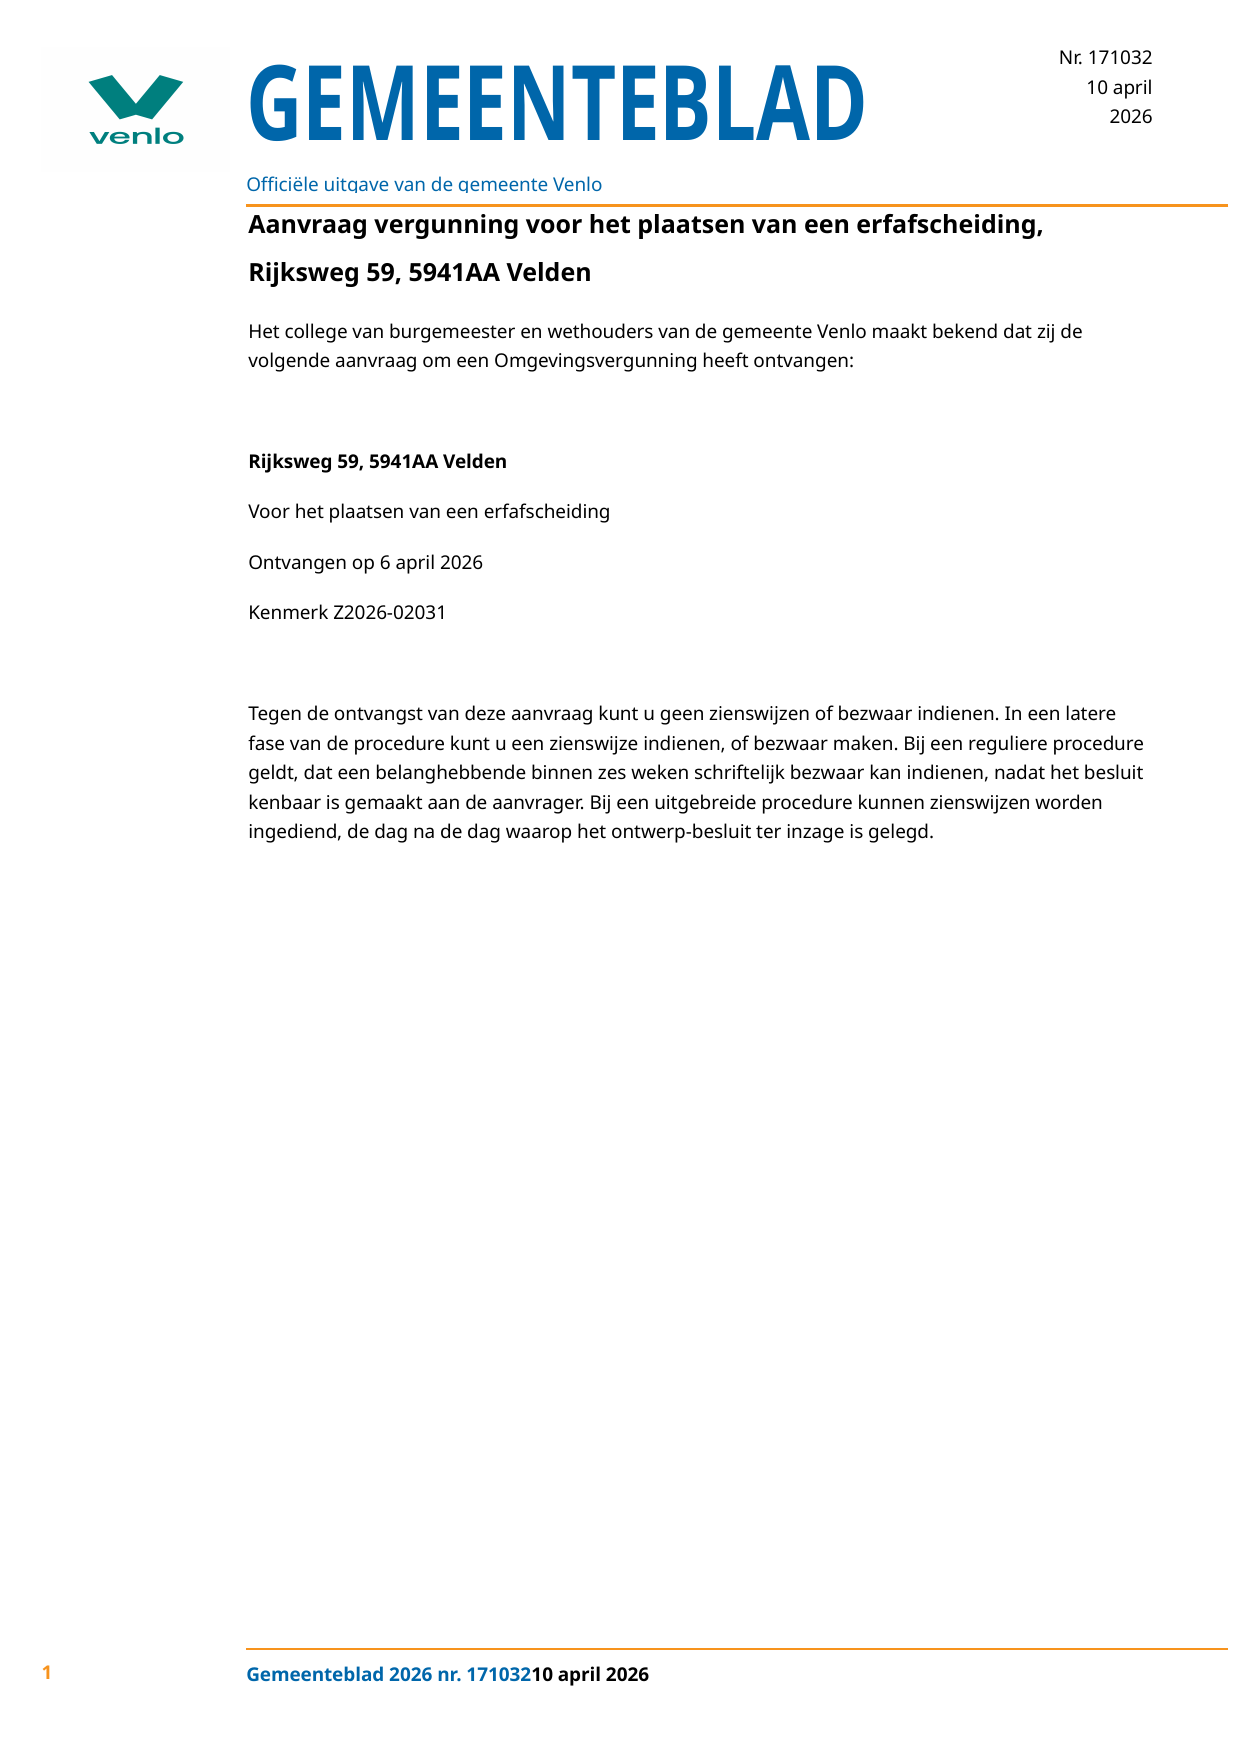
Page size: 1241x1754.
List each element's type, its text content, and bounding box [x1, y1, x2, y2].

text Kenmerk Z2026-02031 [248, 599, 1152, 625]
text Het college van burgemeester en wethouders van de gemeente Venlo maakt bekend dat zij de volgende aanvraag om een Omgevingsvergunning heeft ontvangen: [248, 318, 1152, 373]
text Aanvraag vergunning voor het plaatsen van een erfafscheiding, Rijksweg 59, 5941AA Velden [248, 207, 1152, 288]
text Ontvangen op 6 april 2026 [248, 549, 1152, 575]
picture [41, 47, 231, 172]
text Tegen de ontvangst van deze aanvraag kunt u geen zienswijzen of bezwaar indienen. In een latere fase van de procedure kunt u een zienswijze indienen, of bezwaar maken. Bij een reguliere procedure geldt, dat een belanghebbende binnen zes weken schriftelijk bezwaar kan indienen, nadat het besluit kenbaar is gemaakt aan de aanvrager. Bij een uitgebreide procedure kunnen zienswijzen worden ingediend, de dag na de dag waarop het ontwerp-besluit ter inzage is gelegd. [248, 700, 1152, 844]
text Rijksweg 59, 5941AA Velden [248, 448, 1152, 474]
text Voor het plaatsen van een erfafscheiding [248, 499, 1152, 524]
